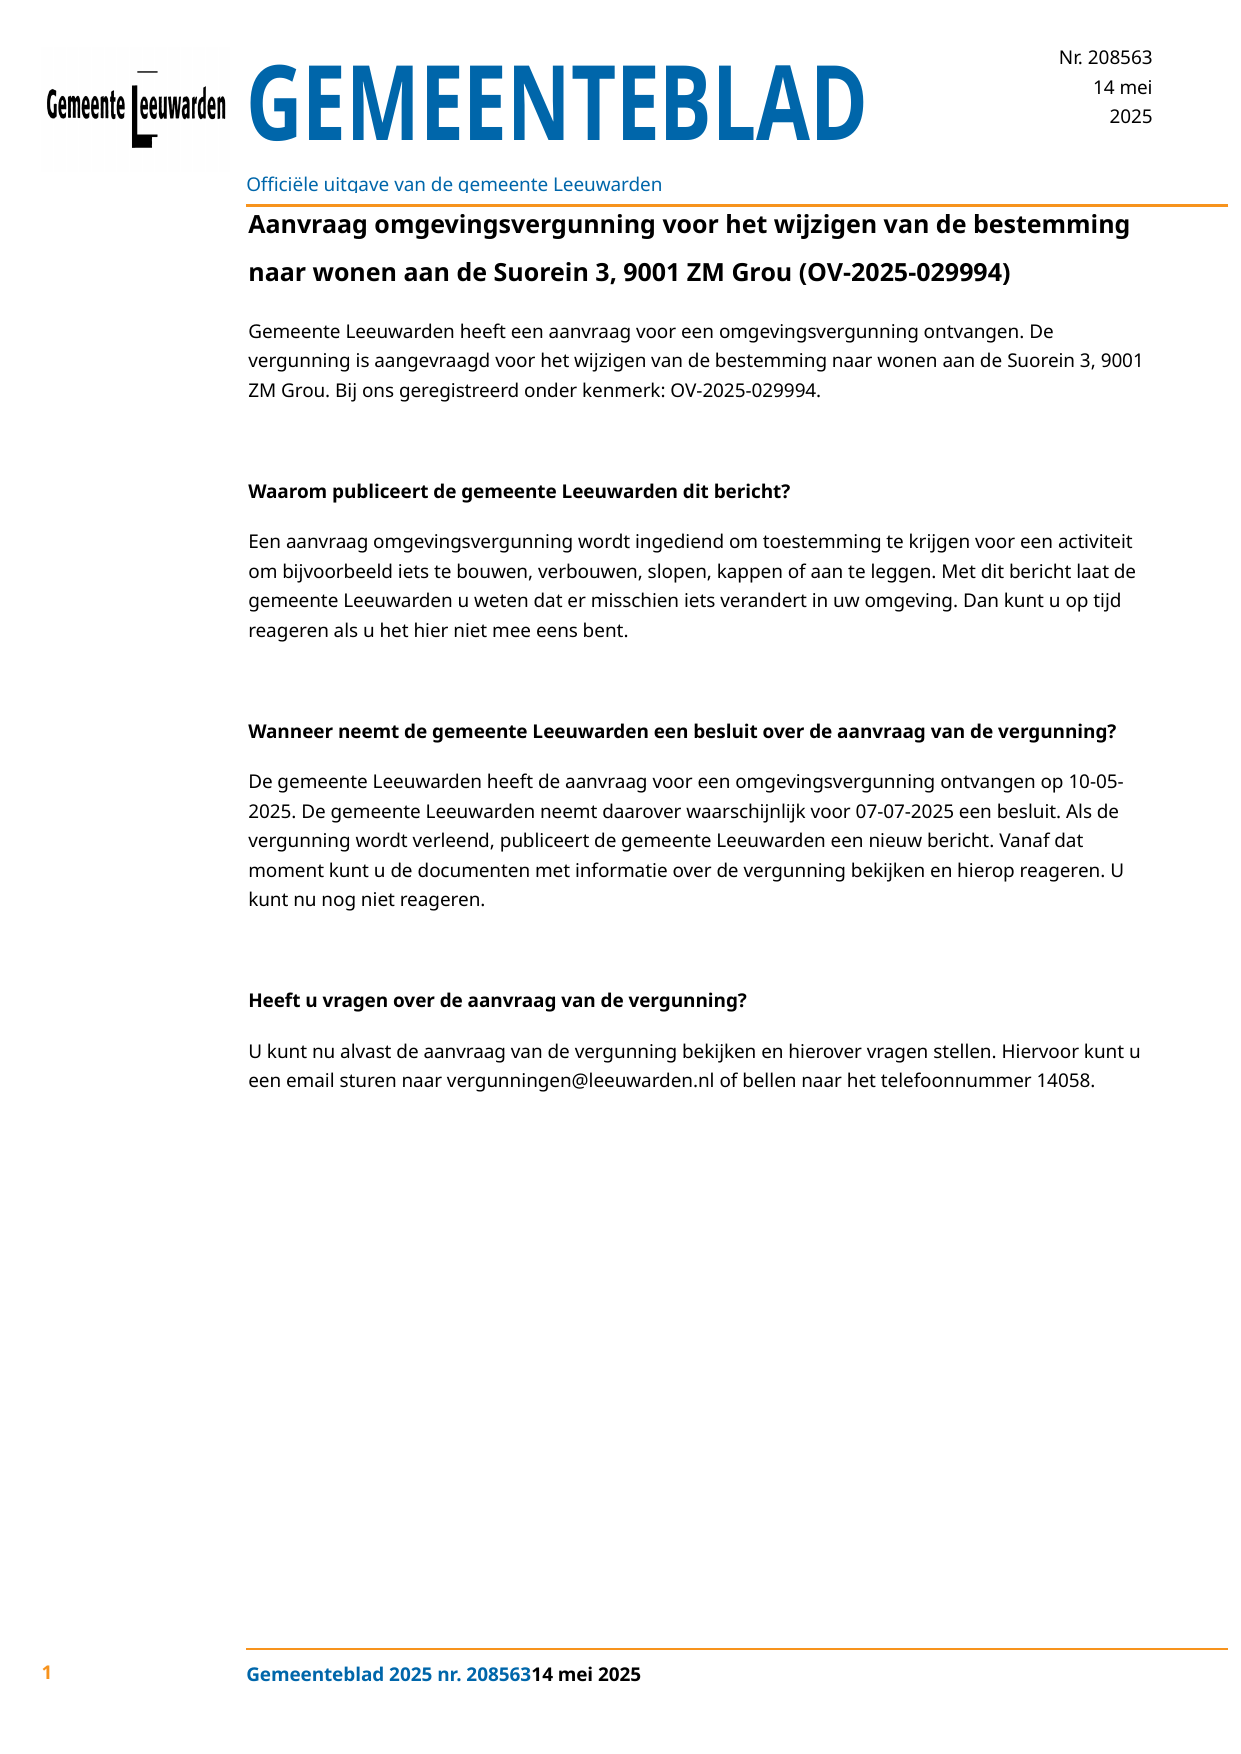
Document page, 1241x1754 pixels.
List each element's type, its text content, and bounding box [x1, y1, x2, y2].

text Gemeente Leeuwarden heeft een aanvraag voor een omgevingsvergunning ontvangen. De vergunning is aangevraagd voor het wijzigen van de bestemming naar wonen aan de Suorein 3, 9001 ZM Grou. Bij ons geregistreerd onder kenmerk: OV-2025-029994. [248, 318, 1152, 403]
text Waarom publiceert de gemeente Leeuwarden dit bericht? [248, 478, 1152, 504]
text De gemeente Leeuwarden heeft de aanvraag voor een omgevingsvergunning ontvangen op 10-05-2025. De gemeente Leeuwarden neemt daarover waarschijnlijk voor 07-07-2025 een besluit. Als de vergunning wordt verleend, publiceert de gemeente Leeuwarden een nieuw bericht. Vanaf dat moment kunt u de documenten met informatie over de vergunning bekijken en hierop reageren. U kunt nu nog niet reageren. [248, 768, 1152, 912]
text Heeft u vragen over de aanvraag van de vergunning? [248, 987, 1152, 1013]
picture [41, 47, 231, 172]
text U kunt nu alvast de aanvraag van de vergunning bekijken en hierover vragen stellen. Hiervoor kunt u een email sturen naar vergunningen@leeuwarden.nl of bellen naar het telefoonnummer 14058. [248, 1038, 1152, 1093]
text Aanvraag omgevingsvergunning voor het wijzigen van de bestemming naar wonen aan de Suorein 3, 9001 ZM Grou (OV-2025-029994) [248, 207, 1152, 288]
text Een aanvraag omgevingsvergunning wordt ingediend om toestemming te krijgen voor een activiteit om bijvoorbeeld iets te bouwen, verbouwen, slopen, kappen of aan te leggen. Met dit bericht laat de gemeente Leeuwarden u weten dat er misschien iets verandert in uw omgeving. Dan kunt u op tijd reageren als u het hier niet mee eens bent. [248, 528, 1152, 643]
text Wanneer neemt de gemeente Leeuwarden een besluit over de aanvraag van de vergunning? [248, 718, 1152, 744]
